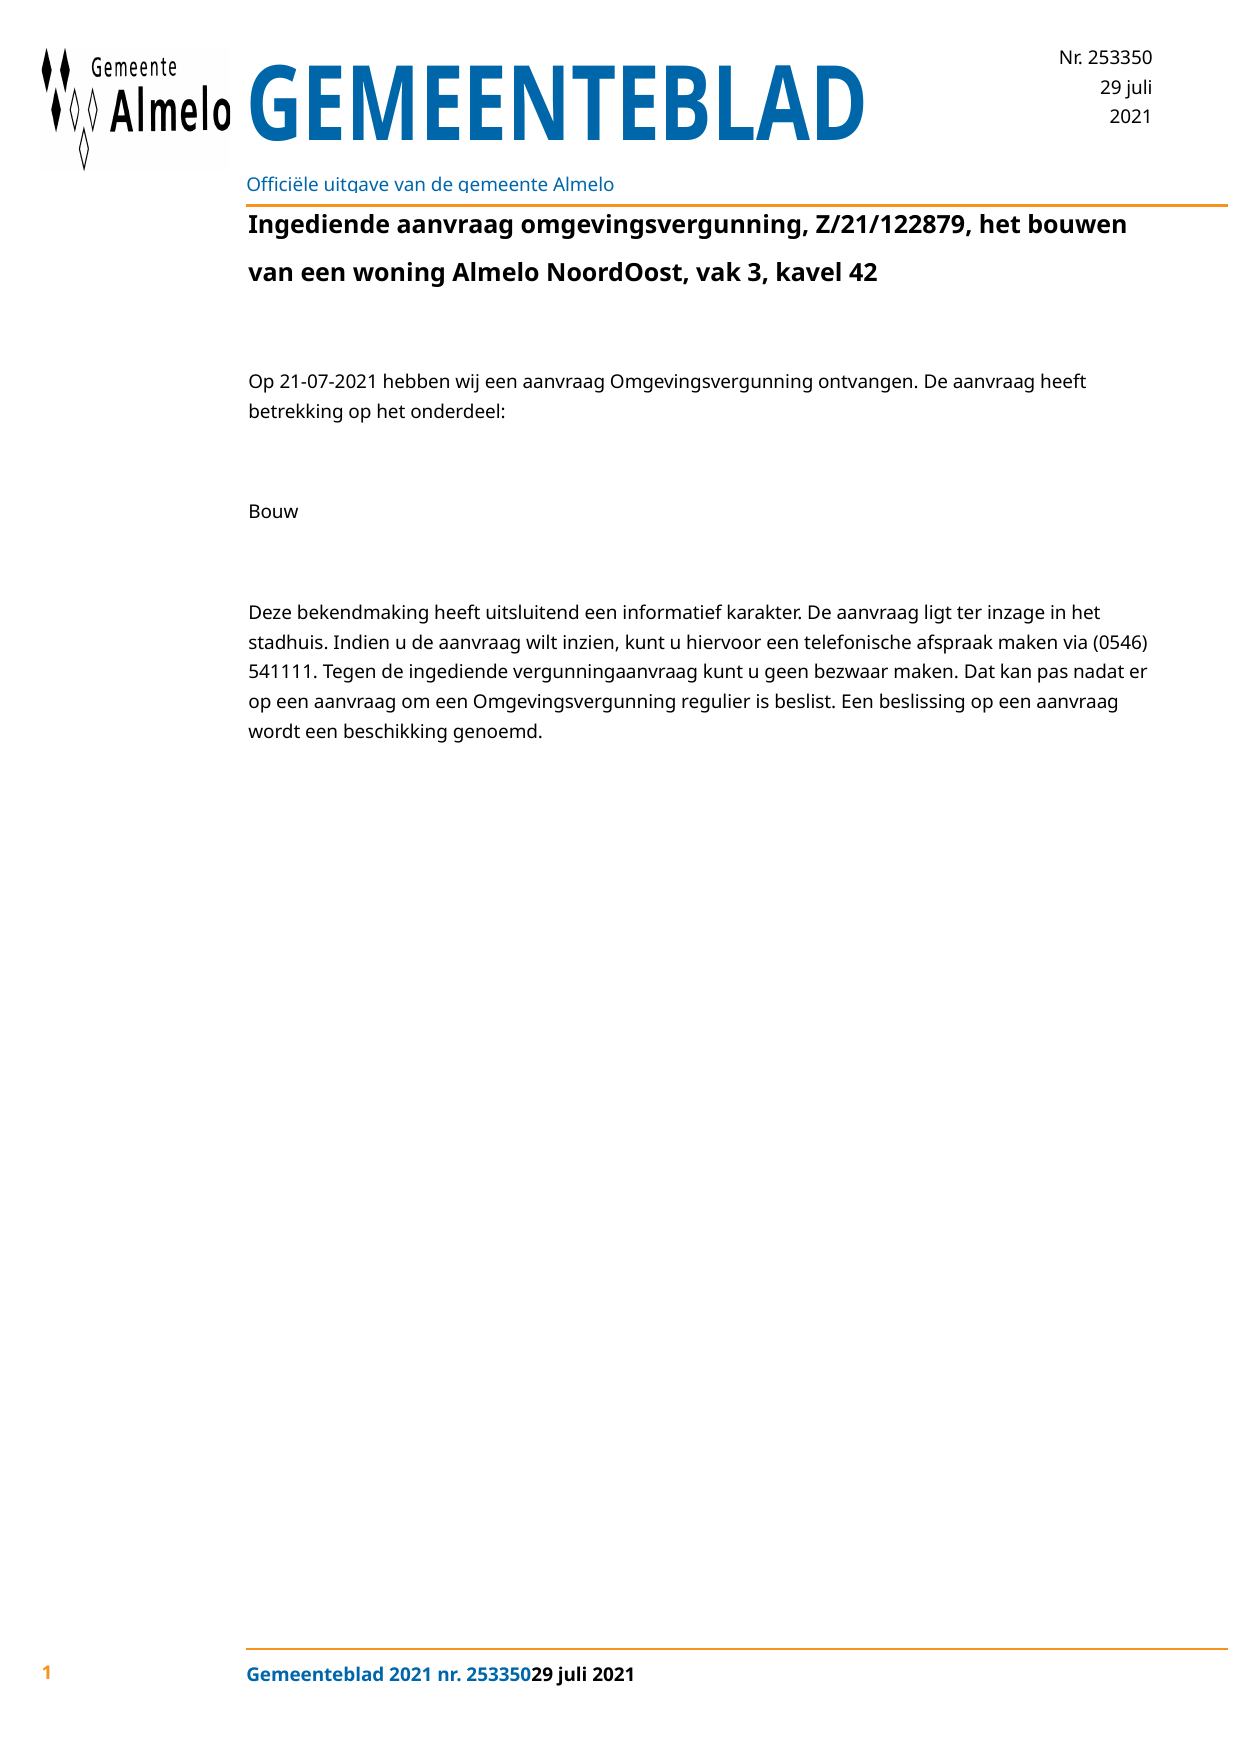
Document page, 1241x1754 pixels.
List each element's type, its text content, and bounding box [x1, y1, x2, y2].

text Deze bekendmaking heeft uitsluitend een informatief karakter. De aanvraag ligt ter inzage in het stadhuis. Indien u de aanvraag wilt inzien, kunt u hiervoor een telefonische afspraak maken via (0546) 541111. Tegen de ingediende vergunningaanvraag kunt u geen bezwaar maken. Dat kan pas nadat er op een aanvraag om een Omgevingsvergunning regulier is beslist. Een beslissing op een aanvraag wordt een beschikking genoemd. [248, 599, 1152, 744]
text Bouw [248, 499, 1152, 524]
picture [41, 47, 231, 172]
text Ingediende aanvraag omgevingsvergunning, Z/21/122879, het bouwen van een woning Almelo NoordOost, vak 3, kavel 42 [248, 207, 1152, 288]
text Op 21-07-2021 hebben wij een aanvraag Omgevingsvergunning ontvangen. De aanvraag heeft betrekking op het onderdeel: [248, 368, 1152, 424]
